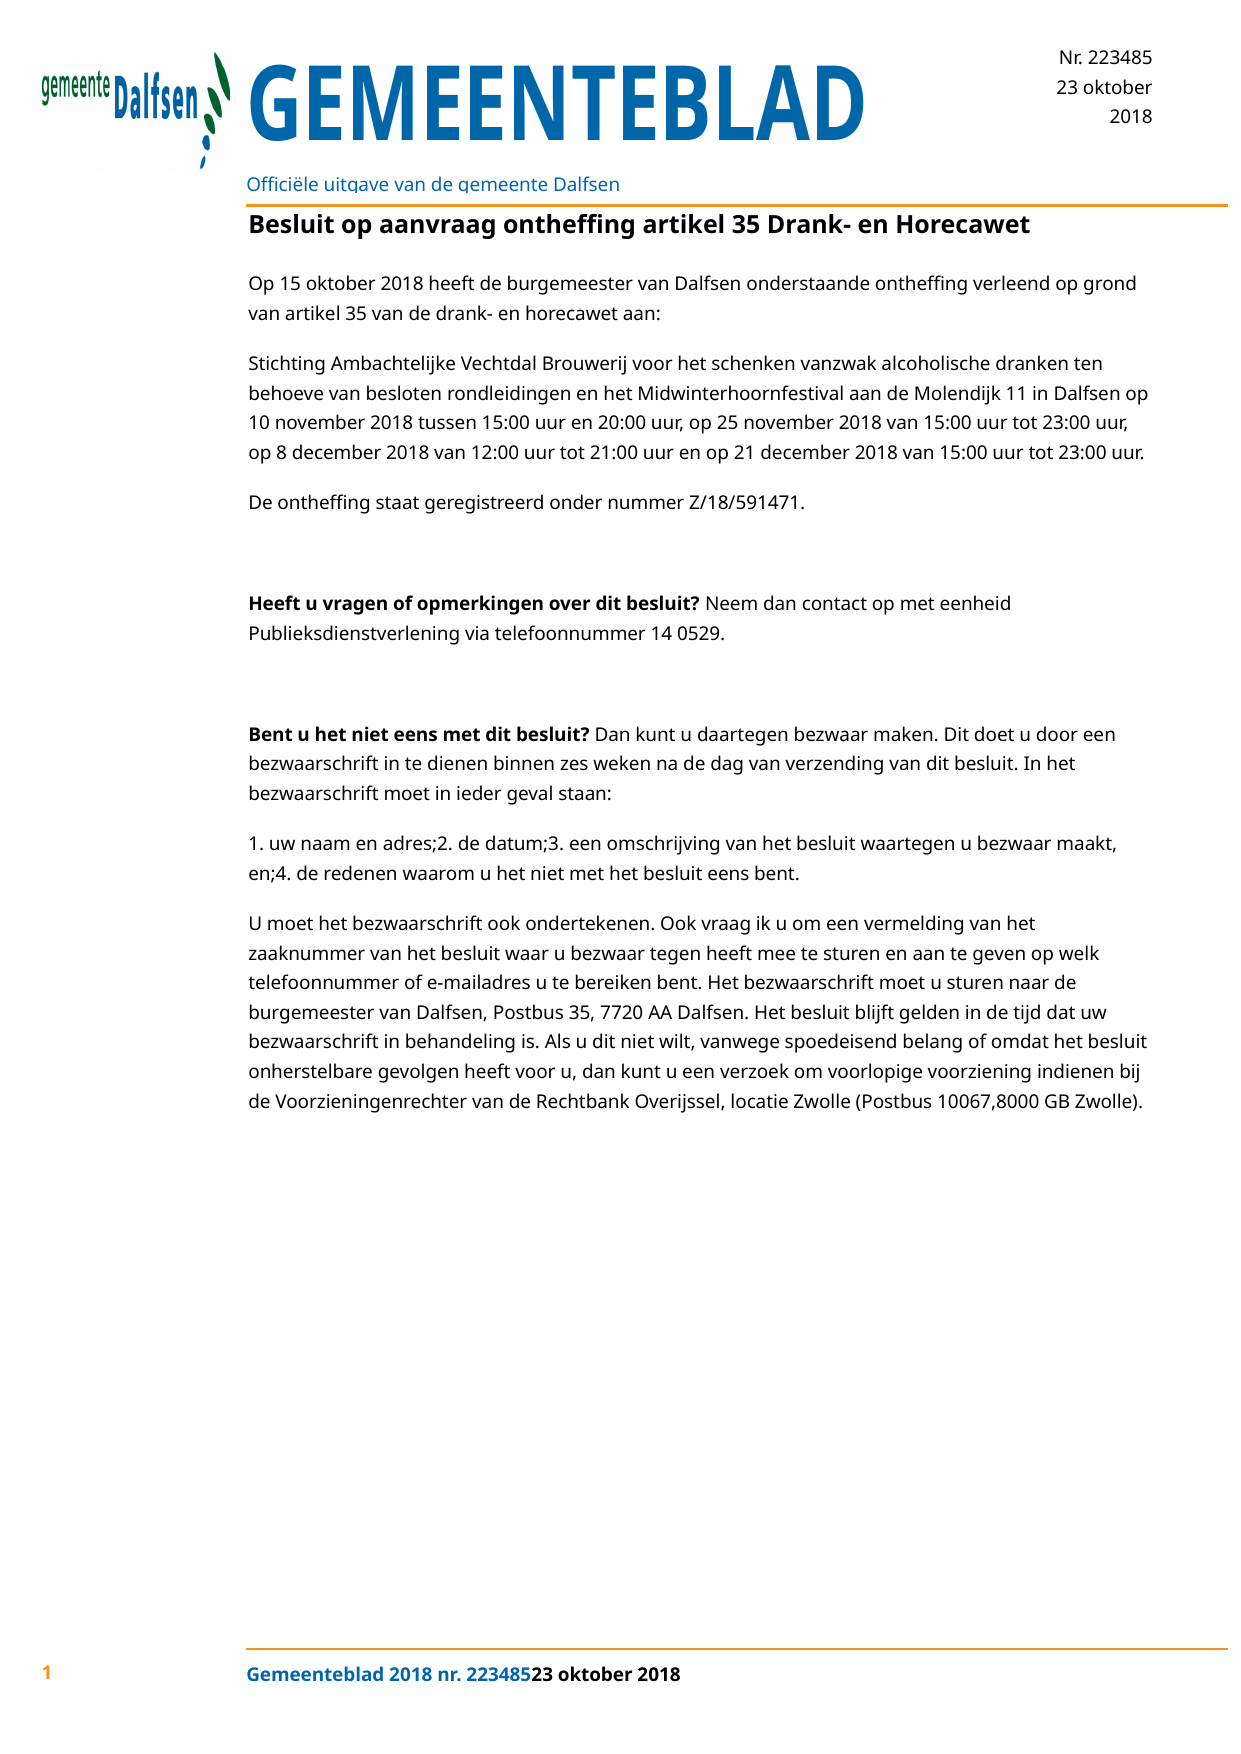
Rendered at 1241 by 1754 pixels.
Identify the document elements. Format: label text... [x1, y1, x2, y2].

text U moet het bezwaarschrift ook ondertekenen. Ook vraag ik u om een vermelding van het zaaknummer van het besluit waar u bezwaar tegen heeft mee te sturen en aan te geven op welk telefoonnummer of e-mailadres u te bereiken bent. Het bezwaarschrift moet u sturen naar de burgemeester van Dalfsen, Postbus 35, 7720 AA Dalfsen. Het besluit blijft gelden in de tijd dat uw bezwaarschrift in behandeling is. Als u dit niet wilt, vanwege spoedeisend belang of omdat het besluit onherstelbare gevolgen heeft voor u, dan kunt u een verzoek om voorlopige voorziening indienen bij de Voorzieningenrechter van de Rechtbank Overijssel, locatie Zwolle (Postbus 10067,8000 GB Zwolle). [248, 910, 1152, 1113]
text De ontheffing staat geregistreerd onder nummer Z/18/591471. [248, 489, 1152, 515]
text Stichting Ambachtelijke Vechtdal Brouwerij voor het schenken vanzwak alcoholische dranken ten behoeve van besloten rondleidingen en het Midwinterhoornfestival aan de Molendijk 11 in Dalfsen op 10 november 2018 tussen 15:00 uur en 20:00 uur, op 25 november 2018 van 15:00 uur tot 23:00 uur, op 8 december 2018 van 12:00 uur tot 21:00 uur en op 21 december 2018 van 15:00 uur tot 23:00 uur. [248, 350, 1152, 465]
text 1. uw naam en adres;2. de datum;3. een omschrijving van het besluit waartegen u bezwaar maakt, en;4. de redenen waarom u het niet met het besluit eens bent. [248, 830, 1152, 886]
text Besluit op aanvraag ontheffing artikel 35 Drank- en Horecawet [248, 207, 1152, 241]
picture [41, 47, 231, 172]
text Heeft u vragen of opmerkingen over dit besluit? Neem dan contact op met eenheid Publieksdienstverlening via telefoonnummer 14 0529. [248, 590, 1152, 646]
text Bent u het niet eens met dit besluit? Dan kunt u daartegen bezwaar maken. Dit doet u door een bezwaarschrift in te dienen binnen zes weken na de dag van verzending van dit besluit. In het bezwaarschrift moet in ieder geval staan: [248, 721, 1152, 806]
text Op 15 oktober 2018 heeft de burgemeester van Dalfsen onderstaande ontheffing verleend op grond van artikel 35 van de drank- en horecawet aan: [248, 270, 1152, 326]
